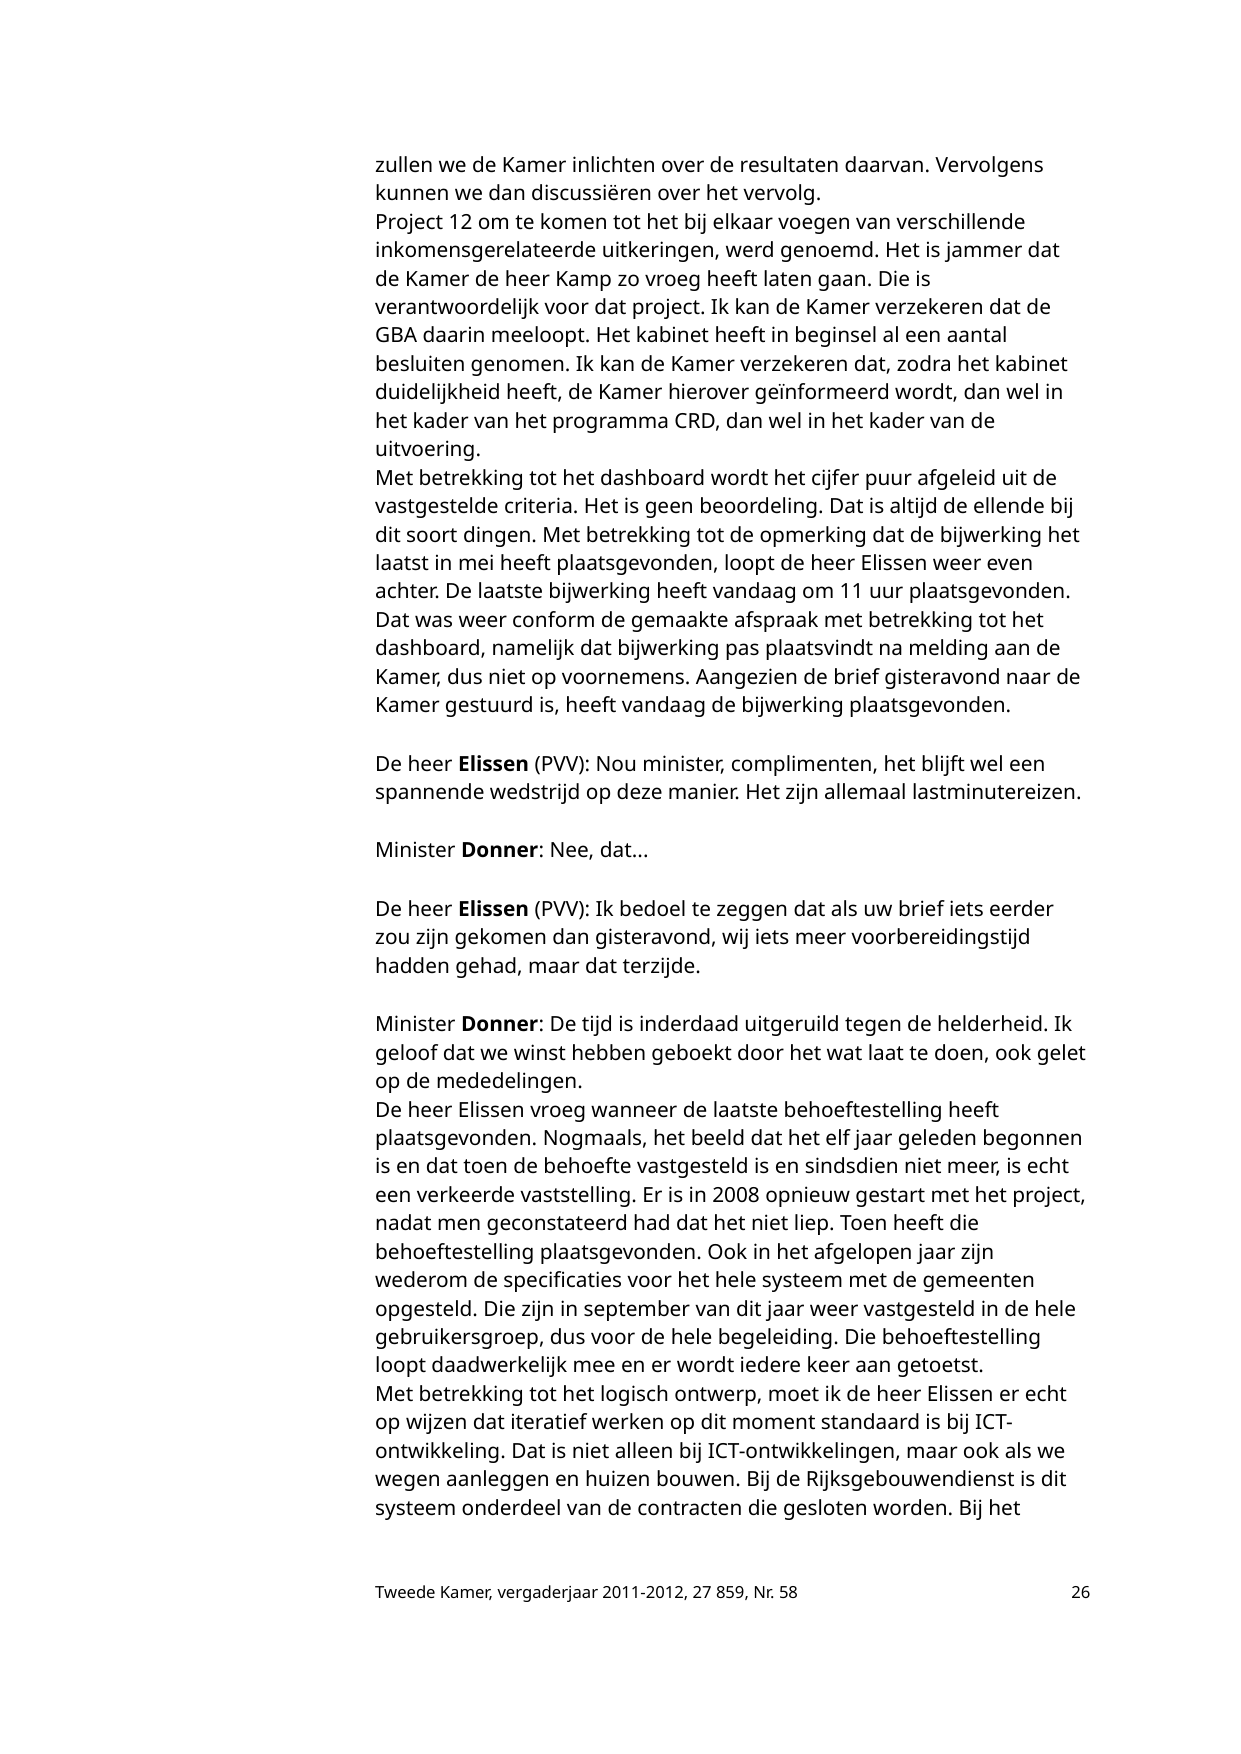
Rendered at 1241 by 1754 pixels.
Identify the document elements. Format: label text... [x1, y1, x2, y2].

text Minister Donner: Nee, dat... [375, 836, 1090, 864]
text Met betrekking tot het dashboard wordt het cijfer puur afgeleid uit de vastgestelde criteria. Het is geen beoordeling. Dat is altijd de ellende bij dit soort dingen. Met betrekking tot de opmerking dat de bijwerking het laatst in mei heeft plaatsgevonden, loopt de heer Elissen weer even achter. De laatste bijwerking heeft vandaag om 11 uur plaatsgevonden. Dat was weer conform de gemaakte afspraak met betrekking tot het dashboard, namelijk dat bijwerking pas plaatsvindt na melding aan de Kamer, dus niet op voornemens. Aangezien de brief gisteravond naar de Kamer gestuurd is, heeft vandaag de bijwerking plaatsgevonden. [375, 463, 1090, 719]
text De heer Elissen (PVV): Nou minister, complimenten, het blijft wel een spannende wedstrijd op deze manier. Het zijn allemaal lastminutereizen. [375, 749, 1090, 806]
text De heer Elissen vroeg wanneer de laatste behoeftestelling heeft plaatsgevonden. Nogmaals, het beeld dat het elf jaar geleden begonnen is en dat toen de behoefte vastgesteld is en sindsdien niet meer, is echt een verkeerde vaststelling. Er is in 2008 opnieuw gestart met het project, nadat men geconstateerd had dat het niet liep. Toen heeft die behoeftestelling plaatsgevonden. Ook in het afgelopen jaar zijn wederom de specificaties voor het hele systeem met de gemeenten opgesteld. Die zijn in september van dit jaar weer vastgesteld in de hele gebruikersgroep, dus voor de hele begeleiding. Die behoeftestelling loopt daadwerkelijk mee en er wordt iedere keer aan getoetst. [375, 1095, 1090, 1379]
text De heer Elissen (PVV): Ik bedoel te zeggen dat als uw brief iets eerder zou zijn gekomen dan gisteravond, wij iets meer voorbereidingstijd hadden gehad, maar dat terzijde. [375, 894, 1090, 979]
text Project 12 om te komen tot het bij elkaar voegen van verschillende inkomensgerelateerde uitkeringen, werd genoemd. Het is jammer dat de Kamer de heer Kamp zo vroeg heeft laten gaan. Die is verantwoordelijk voor dat project. Ik kan de Kamer verzekeren dat de GBA daarin meeloopt. Het kabinet heeft in beginsel al een aantal besluiten genomen. Ik kan de Kamer verzekeren dat, zodra het kabinet duidelijkheid heeft, de Kamer hierover geïnformeerd wordt, dan wel in het kader van het programma CRD, dan wel in het kader van de uitvoering. [375, 207, 1090, 463]
text Minister Donner: De tijd is inderdaad uitgeruild tegen de helderheid. Ik geloof dat we winst hebben geboekt door het wat laat te doen, ook gelet op de mededelingen. [375, 1009, 1090, 1095]
text zullen we de Kamer inlichten over de resultaten daarvan. Vervolgens kunnen we dan discussiëren over het vervolg. [375, 150, 1090, 207]
text Met betrekking tot het logisch ontwerp, moet ik de heer Elissen er echt op wijzen dat iteratief werken op dit moment standaard is bij ICT-ontwikkeling. Dat is niet alleen bij ICT-ontwikkelingen, maar ook als we wegen aanleggen en huizen bouwen. Bij de Rijksgebouwendienst is dit systeem onderdeel van de contracten die gesloten worden. Bij het [375, 1379, 1090, 1521]
